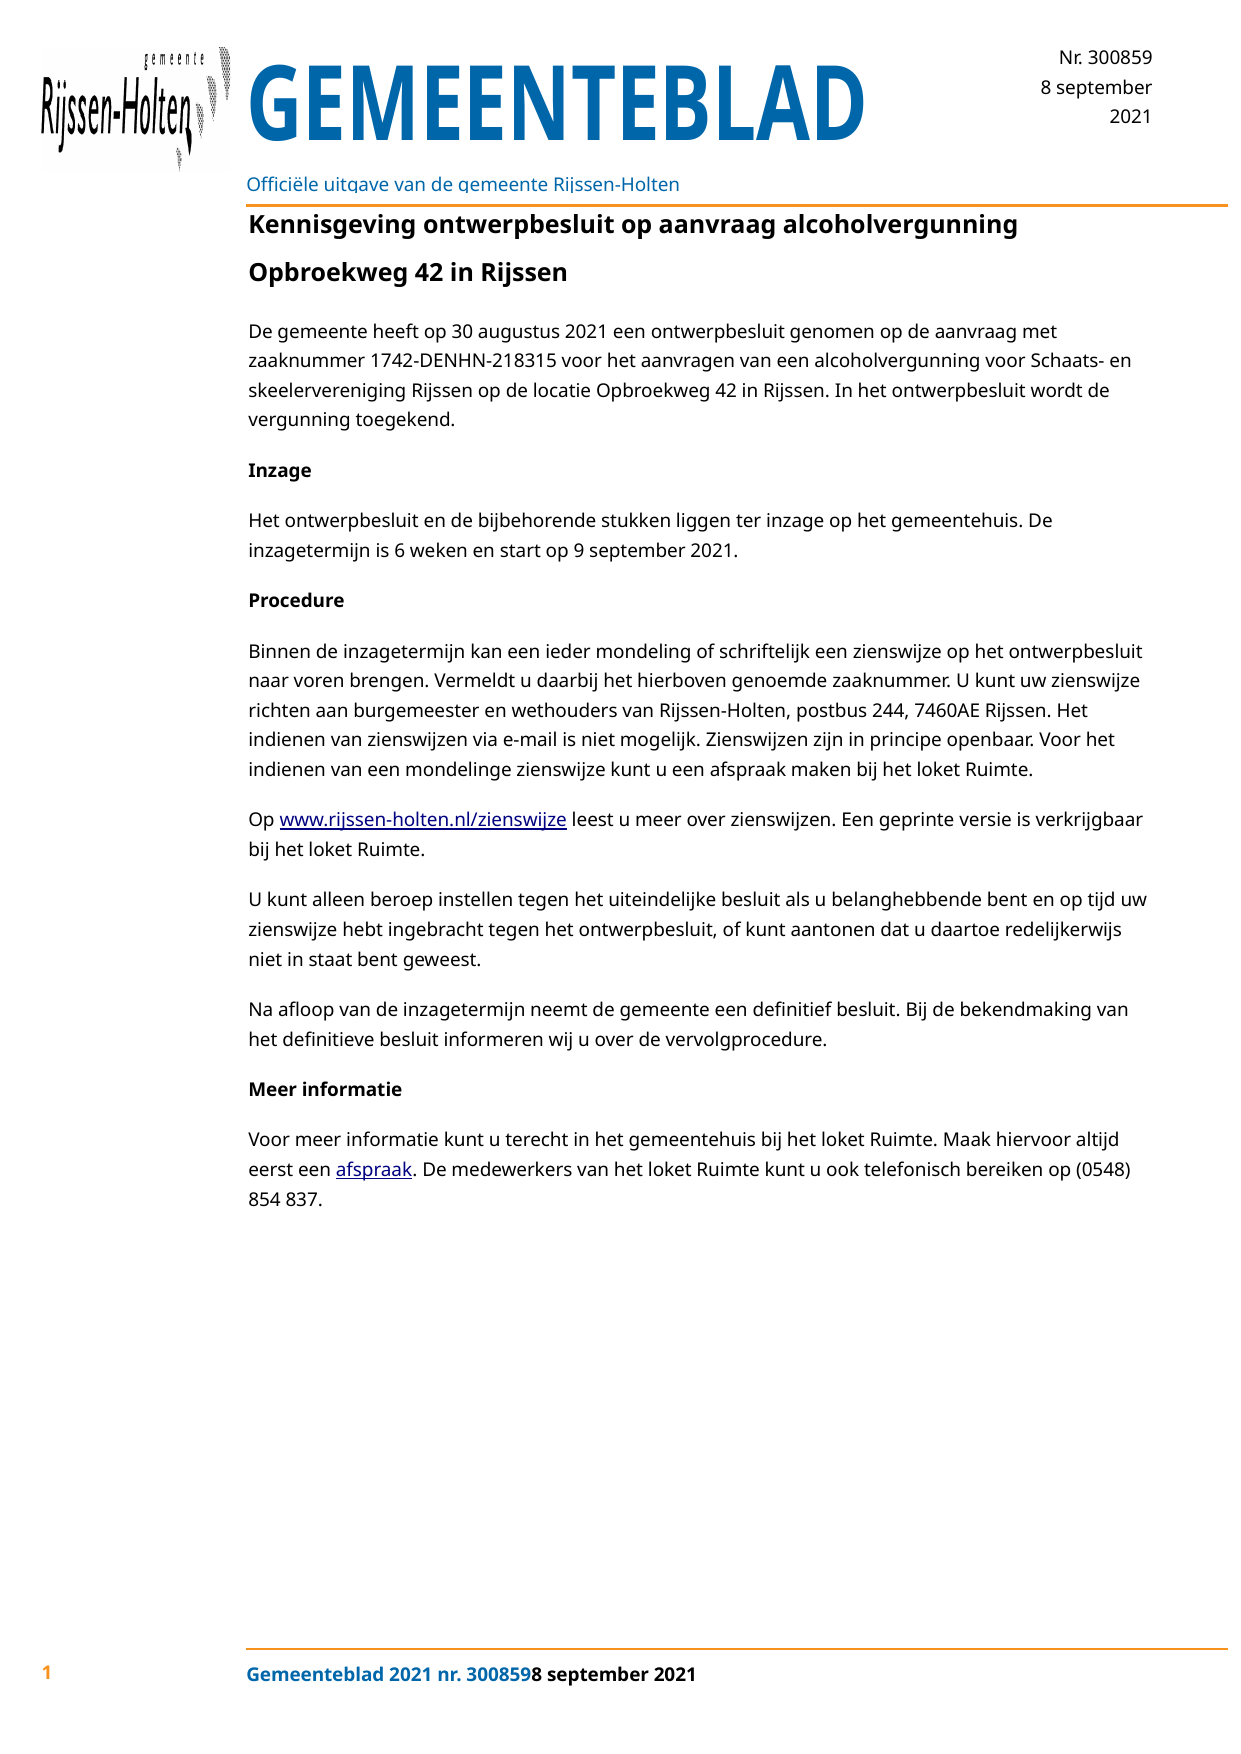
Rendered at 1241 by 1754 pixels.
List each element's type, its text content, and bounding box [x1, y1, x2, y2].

text Voor meer informatie kunt u terecht in het gemeentehuis bij het loket Ruimte. Maak hiervoor altijd eerst een afspraak. De medewerkers van het loket Ruimte kunt u ook telefonisch bereiken op (0548) 854 837. [248, 1127, 1152, 1212]
text U kunt alleen beroep instellen tegen het uiteindelijke besluit als u belanghebbende bent en op tijd uw zienswijze hebt ingebracht tegen het ontwerpbesluit, of kunt aantonen dat u daartoe redelijkerwijs niet in staat bent geweest. [248, 887, 1152, 972]
text Meer informatie [248, 1076, 1152, 1102]
text Na afloop van de inzagetermijn neemt de gemeente een definitief besluit. Bij de bekendmaking van het definitieve besluit informeren wij u over de vervolgprocedure. [248, 996, 1152, 1052]
text De gemeente heeft op 30 augustus 2021 een ontwerpbesluit genomen op de aanvraag met zaaknummer 1742-DENHN-218315 voor het aanvragen van een alcoholvergunning voor Schaats- en skeelervereniging Rijssen op de locatie Opbroekweg 42 in Rijssen. In het ontwerpbesluit wordt de vergunning toegekend. [248, 318, 1152, 432]
text Procedure [248, 587, 1152, 613]
text Op www.rijssen-holten.nl/zienswijze leest u meer over zienswijzen. Een geprinte versie is verkrijgbaar bij het loket Ruimte. [248, 807, 1152, 862]
text Kennisgeving ontwerpbesluit op aanvraag alcoholvergunning Opbroekweg 42 in Rijssen [248, 207, 1152, 288]
text Binnen de inzagetermijn kan een ieder mondeling of schriftelijk een zienswijze op het ontwerpbesluit naar voren brengen. Vermeldt u daarbij het hierboven genoemde zaaknummer. U kunt uw zienswijze richten aan burgemeester en wethouders van Rijssen-Holten, postbus 244, 7460AE Rijssen. Het indienen van zienswijzen via e-mail is niet mogelijk. Zienswijzen zijn in principe openbaar. Voor het indienen van een mondelinge zienswijze kunt u een afspraak maken bij het loket Ruimte. [248, 638, 1152, 782]
text Het ontwerpbesluit en de bijbehorende stukken liggen ter inzage op het gemeentehuis. De inzagetermijn is 6 weken en start op 9 september 2021. [248, 507, 1152, 563]
text Inzage [248, 457, 1152, 483]
picture [41, 47, 231, 172]
